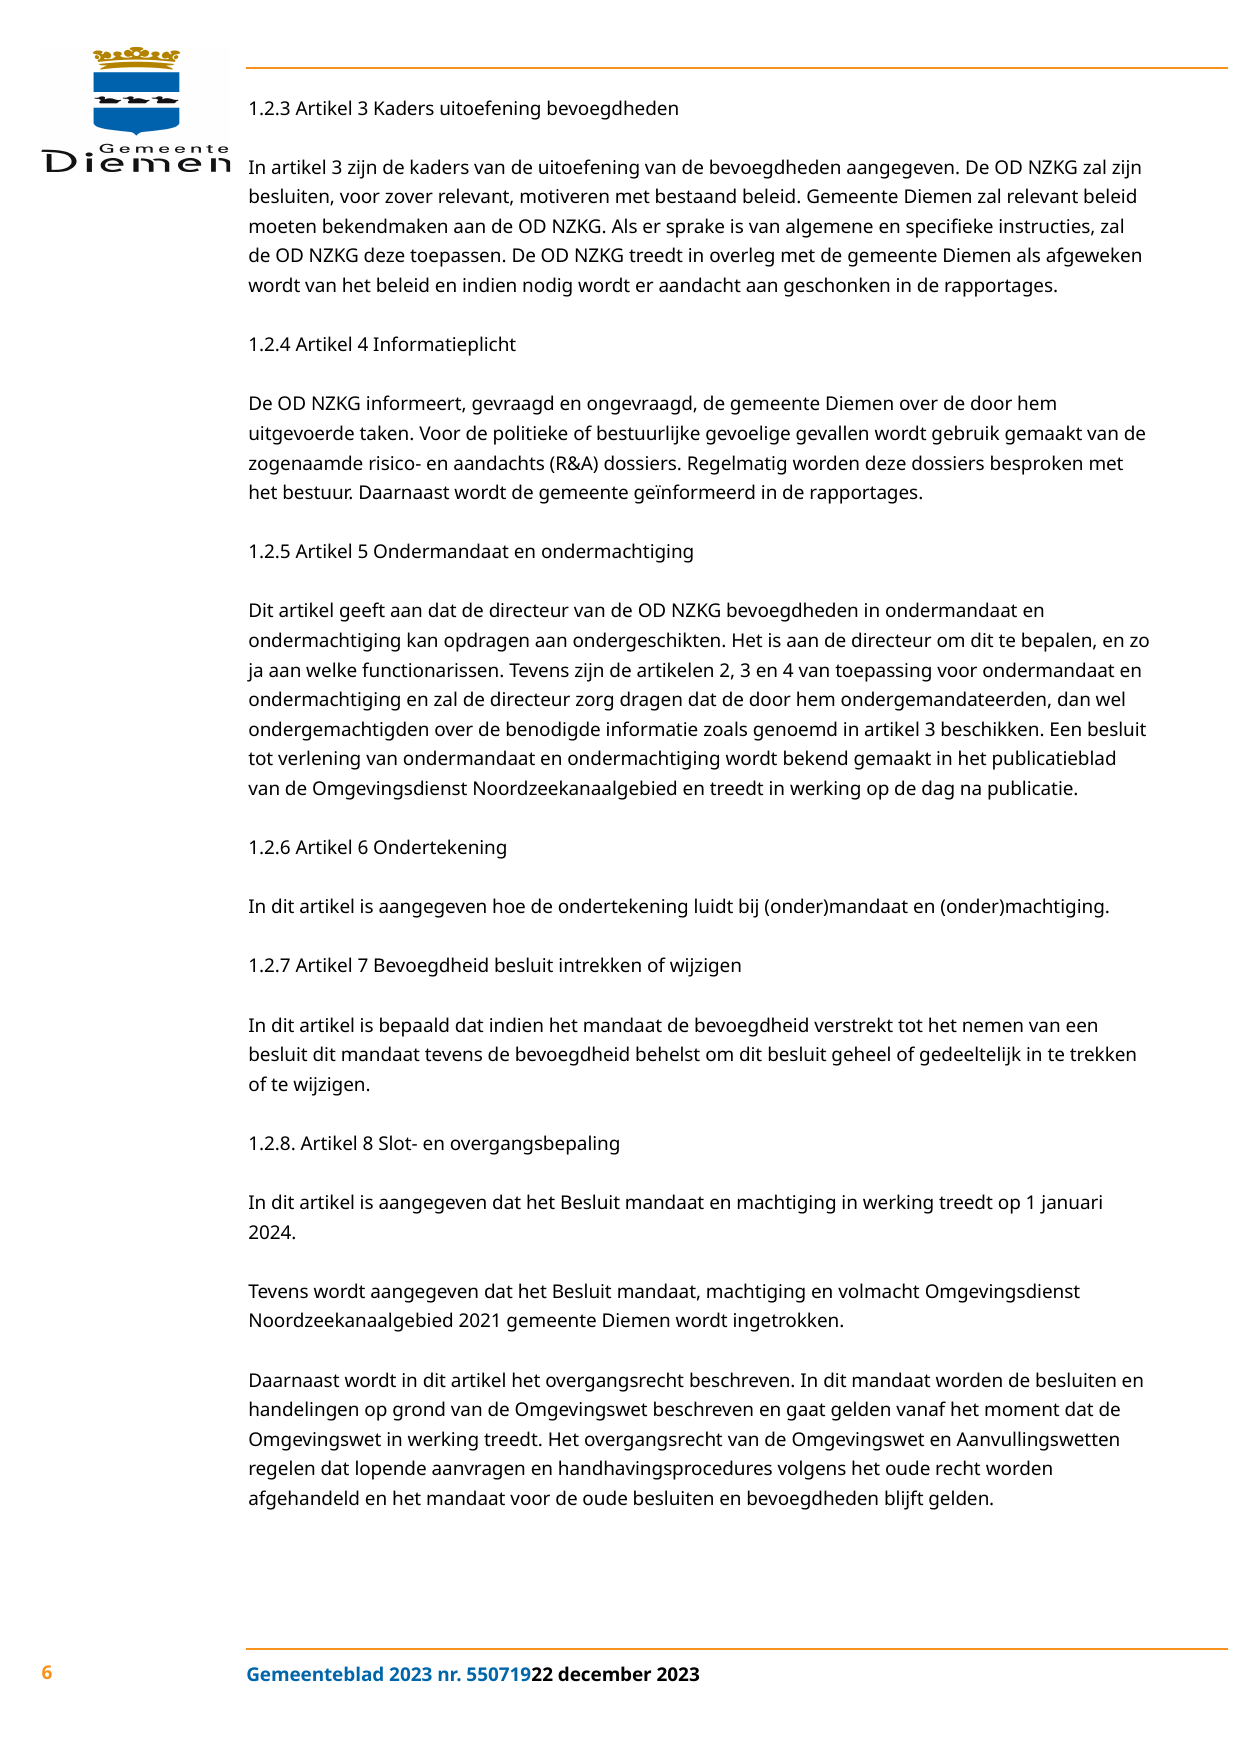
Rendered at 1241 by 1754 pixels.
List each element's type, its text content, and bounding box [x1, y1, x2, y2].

text In dit artikel is aangegeven dat het Besluit mandaat en machtiging in werking treedt op 1 januari 2024. [248, 1189, 1152, 1245]
text In artikel 3 zijn de kaders van de uitoefening van de bevoegdheden aangegeven. De OD NZKG zal zijn besluiten, voor zover relevant, motiveren met bestaand beleid. Gemeente Diemen zal relevant beleid moeten bekendmaken aan de OD NZKG. Als er sprake is van algemene en specifieke instructies, zal de OD NZKG deze toepassen. De OD NZKG treedt in overleg met de gemeente Diemen als afgeweken wordt van het beleid en indien nodig wordt er aandacht aan geschonken in de rapportages. [248, 154, 1152, 298]
picture [41, 47, 231, 172]
text De OD NZKG informeert, gevraagd en ongevraagd, de gemeente Diemen over de door hem uitgevoerde taken. Voor de politieke of bestuurlijke gevoelige gevallen wordt gebruik gemaakt van de zogenaamde risico- en aandachts (R&A) dossiers. Regelmatig worden deze dossiers besproken met het bestuur. Daarnaast wordt de gemeente geïnformeerd in de rapportages. [248, 391, 1152, 505]
text 1.2.5 Artikel 5 Ondermandaat en ondermachtiging [248, 538, 1152, 564]
text 1.2.7 Artikel 7 Bevoegdheid besluit intrekken of wijzigen [248, 953, 1152, 978]
text Tevens wordt aangegeven dat het Besluit mandaat, machtiging en volmacht Omgevingsdienst Noordzeekanaalgebied 2021 gemeente Diemen wordt ingetrokken. [248, 1278, 1152, 1333]
text In dit artikel is bepaald dat indien het mandaat de bevoegdheid verstrekt tot het nemen van een besluit dit mandaat tevens de bevoegdheid behelst om dit besluit geheel of gedeeltelijk in te trekken of te wijzigen. [248, 1012, 1152, 1097]
text 1.2.4 Artikel 4 Informatieplicht [248, 331, 1152, 357]
text 1.2.3 Artikel 3 Kaders uitoefening bevoegdheden [248, 95, 1152, 121]
text In dit artikel is aangegeven hoe de ondertekening luidt bij (onder)mandaat en (onder)machtiging. [248, 893, 1152, 919]
text 1.2.8. Artikel 8 Slot- en overgangsbepaling [248, 1130, 1152, 1156]
text 1.2.6 Artikel 6 Ondertekening [248, 834, 1152, 860]
text Daarnaast wordt in dit artikel het overgangsrecht beschreven. In dit mandaat worden de besluiten en handelingen op grond van de Omgevingswet beschreven en gaat gelden vanaf het moment dat de Omgevingswet in werking treedt. Het overgangsrecht van de Omgevingswet en Aanvullingswetten regelen dat lopende aanvragen en handhavingsprocedures volgens het oude recht worden afgehandeld en het mandaat voor de oude besluiten en bevoegdheden blijft gelden. [248, 1367, 1152, 1511]
text Dit artikel geeft aan dat de directeur van de OD NZKG bevoegdheden in ondermandaat en ondermachtiging kan opdragen aan ondergeschikten. Het is aan de directeur om dit te bepalen, en zo ja aan welke functionarissen. Tevens zijn de artikelen 2, 3 en 4 van toepassing voor ondermandaat en ondermachtiging en zal de directeur zorg dragen dat de door hem ondergemandateerden, dan wel ondergemachtigden over de benodigde informatie zoals genoemd in artikel 3 beschikken. Een besluit tot verlening van ondermandaat en ondermachtiging wordt bekend gemaakt in het publicatieblad van de Omgevingsdienst Noordzeekanaalgebied en treedt in werking op de dag na publicatie. [248, 598, 1152, 801]
